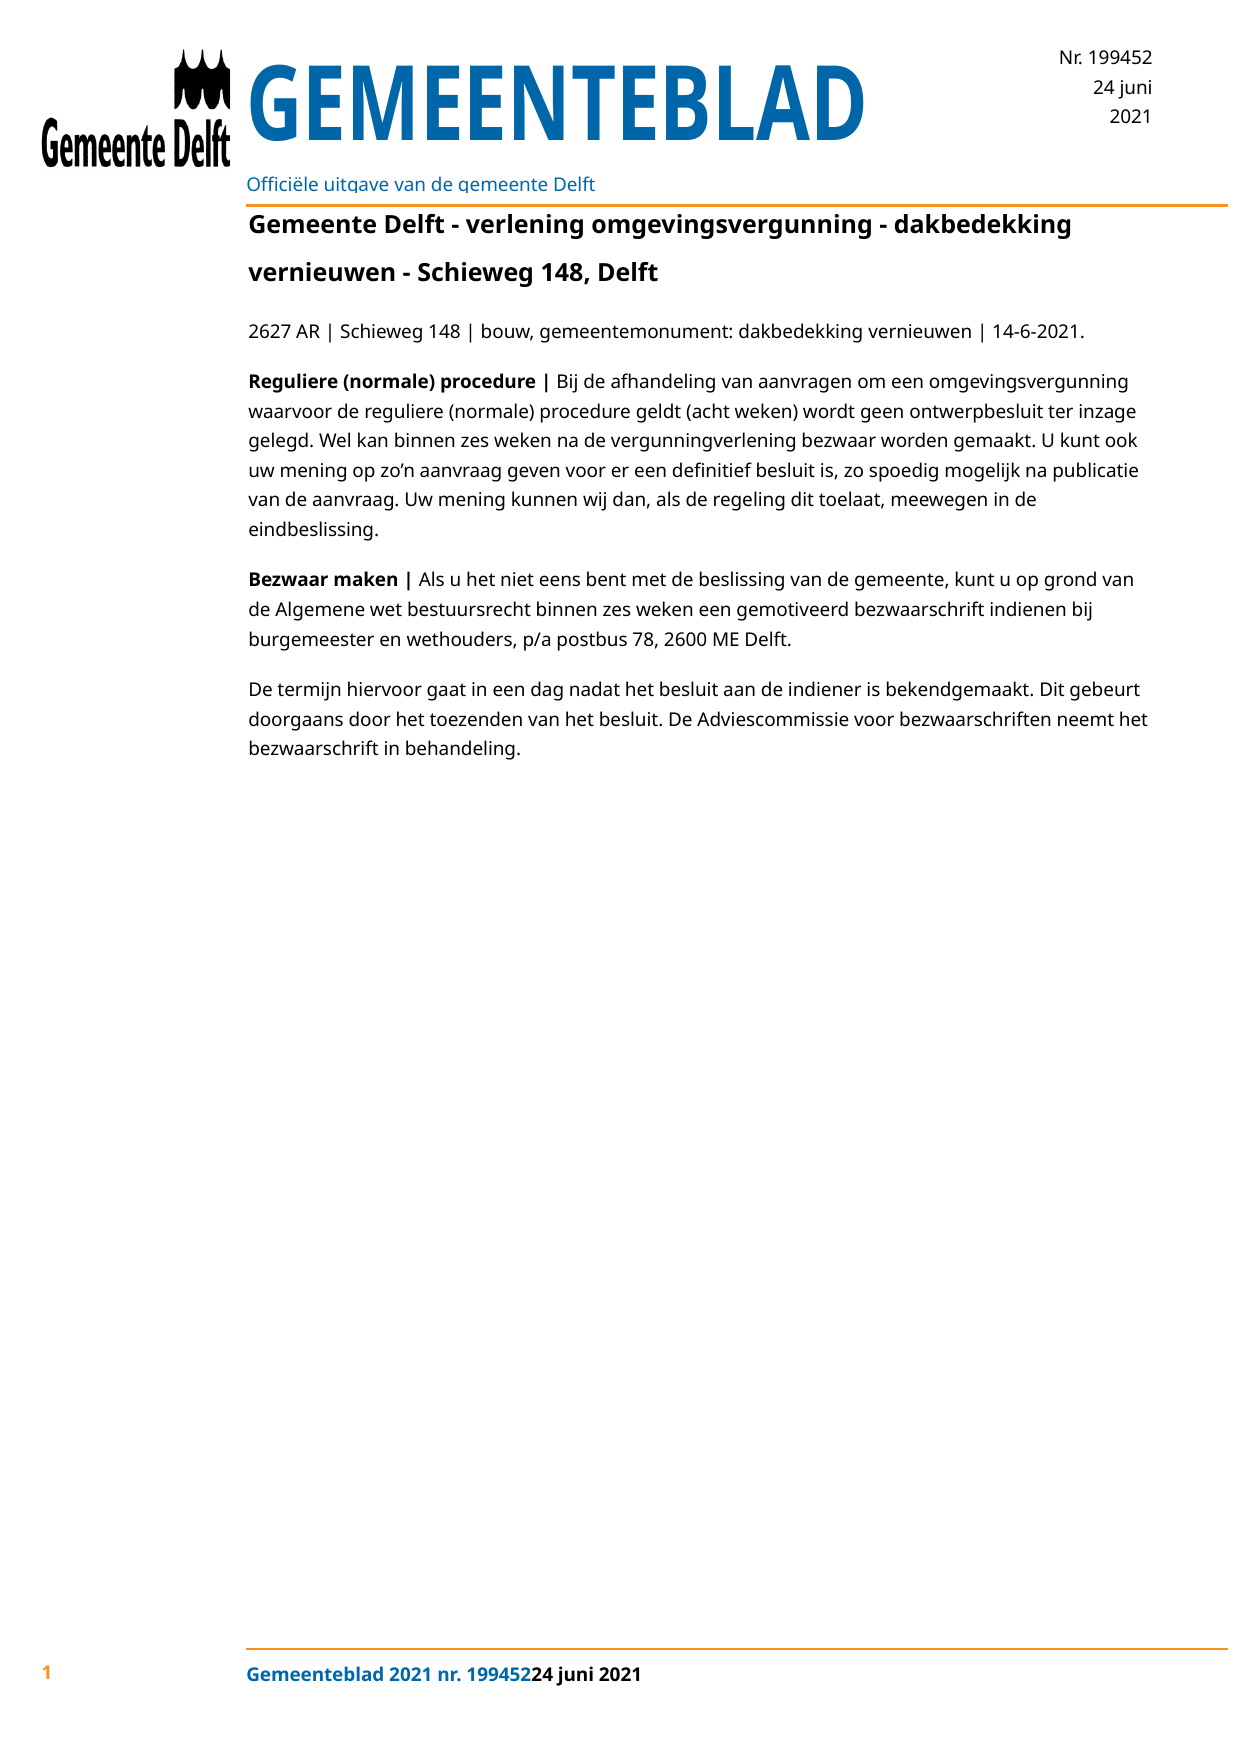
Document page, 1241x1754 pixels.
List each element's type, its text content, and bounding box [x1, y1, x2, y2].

text Gemeente Delft - verlening omgevingsvergunning - dakbedekking vernieuwen - Schieweg 148, Delft [248, 207, 1152, 288]
text Bezwaar maken | Als u het niet eens bent met de beslissing van de gemeente, kunt u op grond van de Algemene wet bestuursrecht binnen zes weken een gemotiveerd bezwaarschrift indienen bij burgemeester en wethouders, p/a postbus 78, 2600 ME Delft. [248, 567, 1152, 652]
text Reguliere (normale) procedure | Bij de afhandeling van aanvragen om een omgevingsvergunning waarvoor de reguliere (normale) procedure geldt (acht weken) wordt geen ontwerpbesluit ter inzage gelegd. Wel kan binnen zes weken na de vergunningverlening bezwaar worden gemaakt. U kunt ook uw mening op zo’n aanvraag geven voor er een definitief besluit is, zo spoedig mogelijk na publicatie van de aanvraag. Uw mening kunnen wij dan, als de regeling dit toelaat, meewegen in de eindbeslissing. [248, 368, 1152, 542]
text De termijn hiervoor gaat in een dag nadat het besluit aan de indiener is bekendgemaakt. Dit gebeurt doorgaans door het toezenden van het besluit. De Adviescommissie voor bezwaarschriften neemt het bezwaarschrift in behandeling. [248, 676, 1152, 761]
picture [41, 47, 231, 172]
text 2627 AR | Schieweg 148 | bouw, gemeentemonument: dakbedekking vernieuwen | 14-6-2021. [248, 318, 1152, 344]
